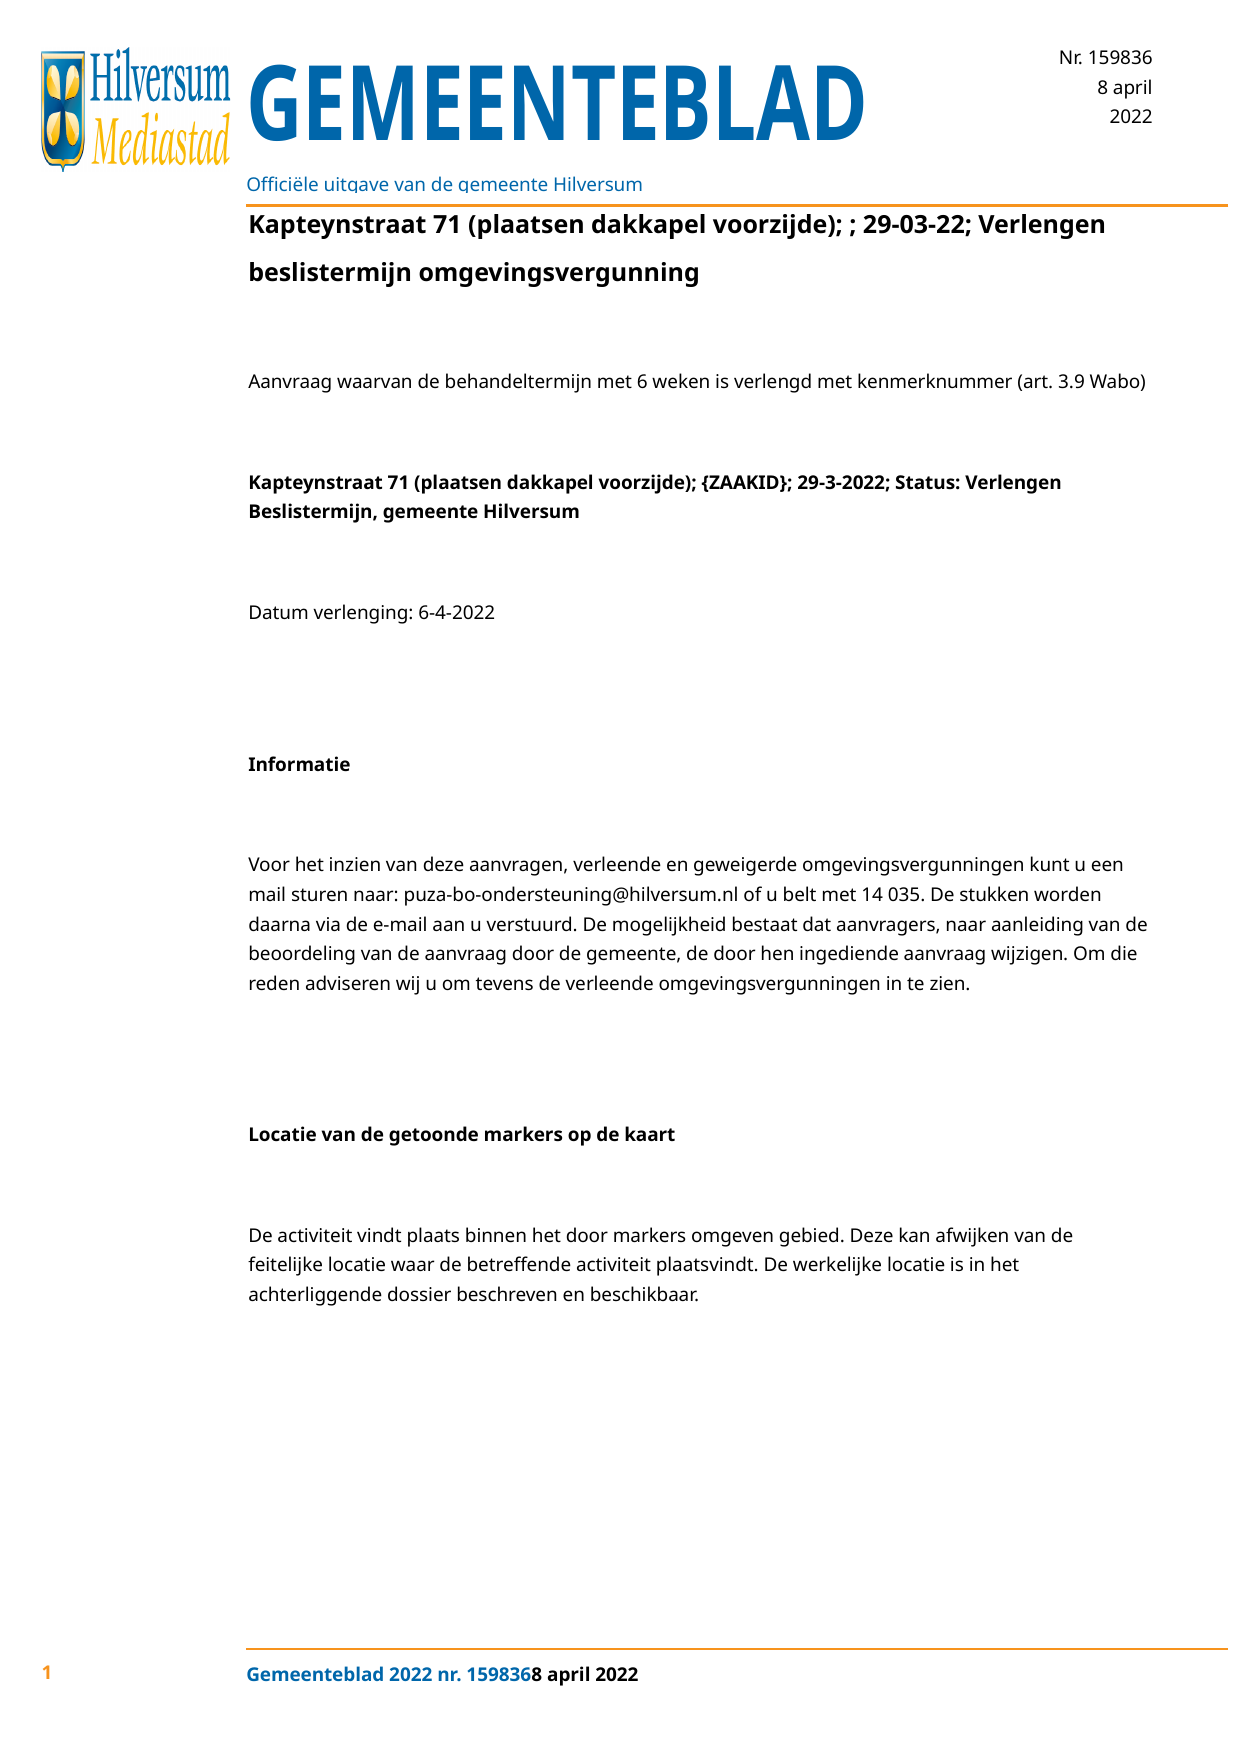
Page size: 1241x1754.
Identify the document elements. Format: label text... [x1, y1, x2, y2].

text De activiteit vindt plaats binnen het door markers omgeven gebied. Deze kan afwijken van de feitelijke locatie waar de betreffende activiteit plaatsvindt. De werkelijke locatie is in het achterliggende dossier beschreven en beschikbaar. [248, 1222, 1152, 1307]
text Locatie van de getoonde markers op de kaart [248, 1121, 1152, 1147]
text Informatie [248, 751, 1152, 777]
text Kapteynstraat 71 (plaatsen dakkapel voorzijde); {ZAAKID}; 29-3-2022; Status: Verlengen Beslistermijn, gemeente Hilversum [248, 469, 1152, 524]
text Kapteynstraat 71 (plaatsen dakkapel voorzijde); ; 29-03-22; Verlengen beslistermijn omgevingsvergunning [248, 207, 1152, 288]
text Aanvraag waarvan de behandeltermijn met 6 weken is verlengd met kenmerknummer (art. 3.9 Wabo) [248, 368, 1152, 394]
text Voor het inzien van deze aanvragen, verleende en geweigerde omgevingsvergunningen kunt u een mail sturen naar: puza-bo-ondersteuning@hilversum.nl of u belt met 14 035. De stukken worden daarna via de e-mail aan u verstuurd. De mogelijkheid bestaat dat aanvragers, naar aanleiding van de beoordeling van de aanvraag door de gemeente, de door hen ingediende aanvraag wijzigen. Om die reden adviseren wij u om tevens de verleende omgevingsvergunningen in te zien. [248, 852, 1152, 996]
text Datum verlenging: 6-4-2022 [248, 599, 1152, 625]
picture [41, 47, 231, 172]
